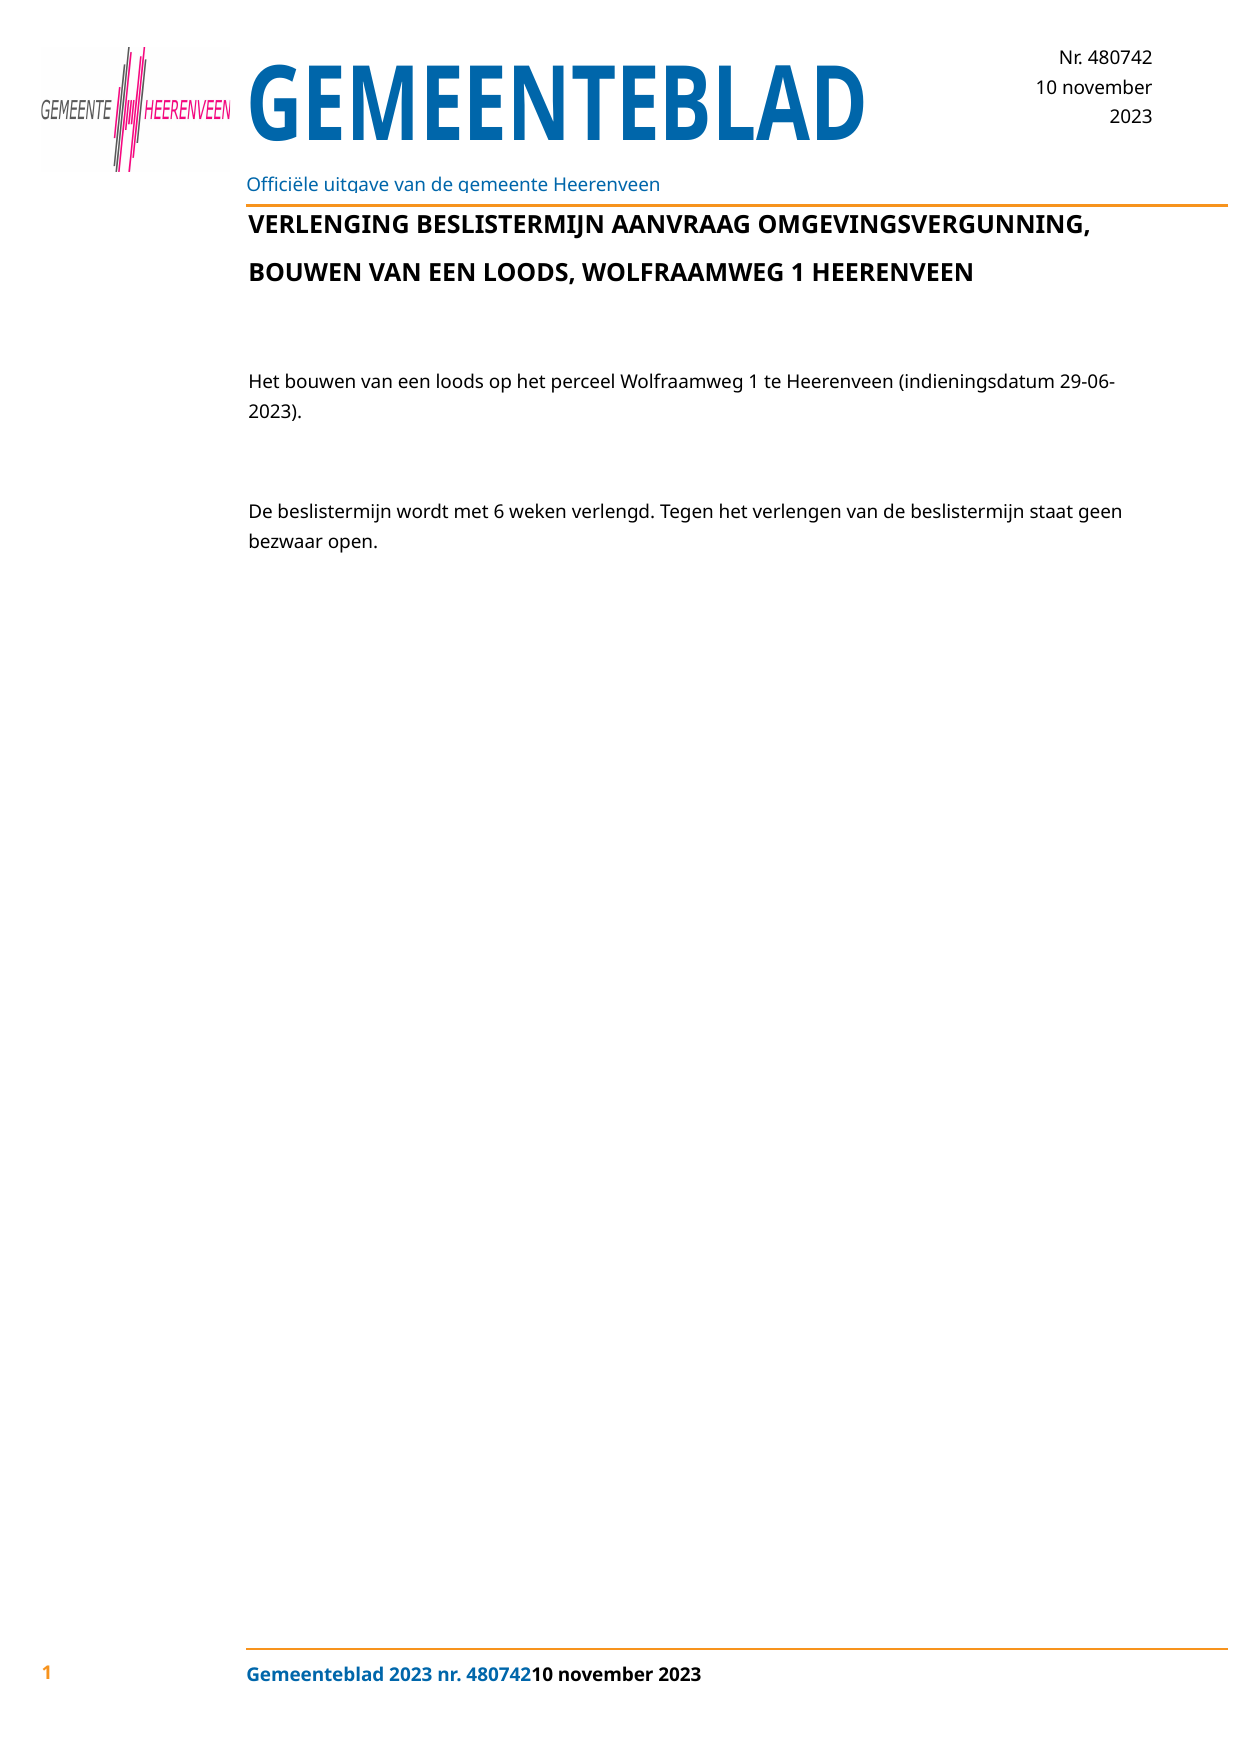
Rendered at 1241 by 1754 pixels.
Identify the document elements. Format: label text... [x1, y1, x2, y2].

text VERLENGING BESLISTERMIJN AANVRAAG OMGEVINGSVERGUNNING, BOUWEN VAN EEN LOODS, WOLFRAAMWEG 1 HEERENVEEN [248, 207, 1152, 288]
text De beslistermijn wordt met 6 weken verlengd. Tegen het verlengen van de beslistermijn staat geen bezwaar open. [248, 499, 1152, 554]
text Het bouwen van een loods op het perceel Wolfraamweg 1 te Heerenveen (indieningsdatum 29-06-2023). [248, 368, 1152, 424]
picture [41, 47, 231, 172]
